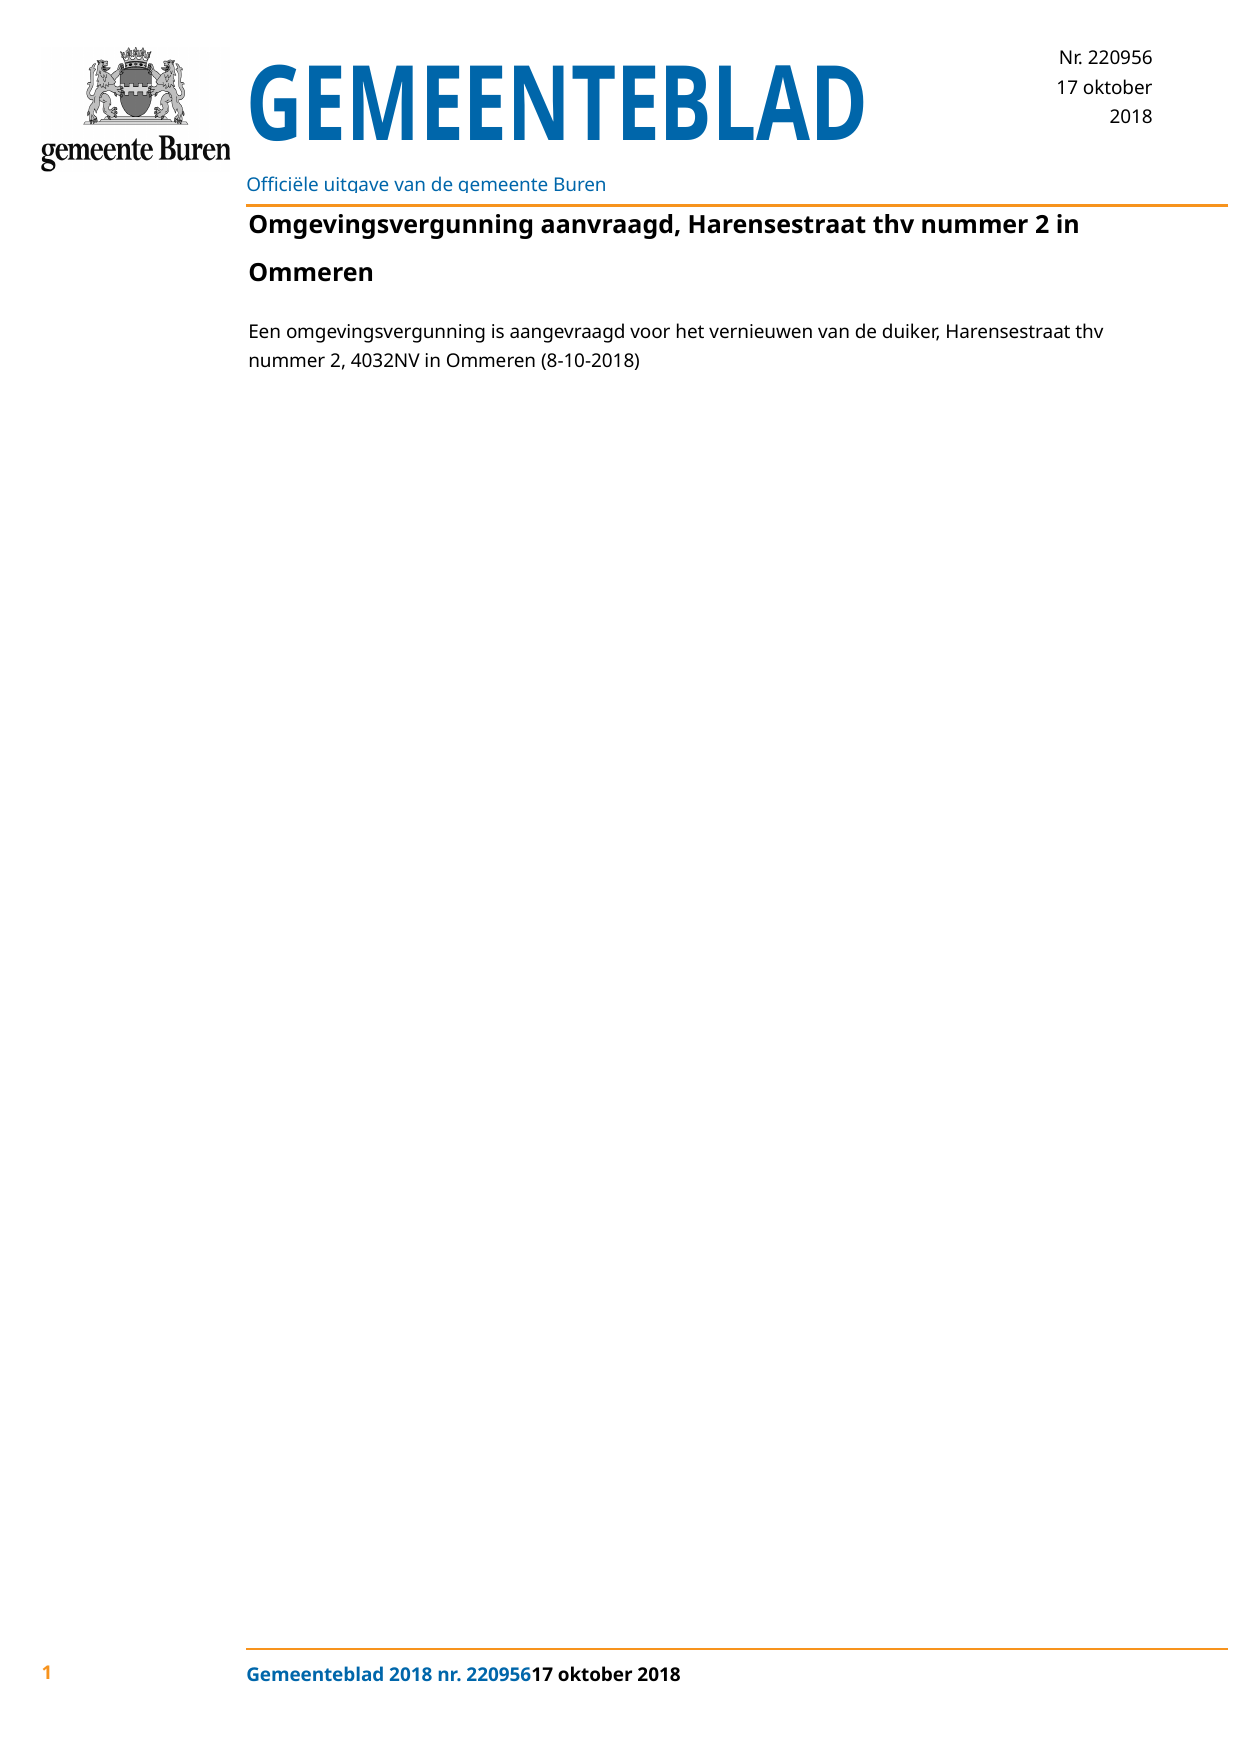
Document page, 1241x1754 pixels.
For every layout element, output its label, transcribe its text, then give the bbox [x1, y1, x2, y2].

text Omgevingsvergunning aanvraagd, Harensestraat thv nummer 2 in Ommeren [248, 207, 1152, 288]
picture [41, 47, 231, 172]
text Een omgevingsvergunning is aangevraagd voor het vernieuwen van de duiker, Harensestraat thv nummer 2, 4032NV in Ommeren (8-10-2018) [248, 318, 1152, 373]
